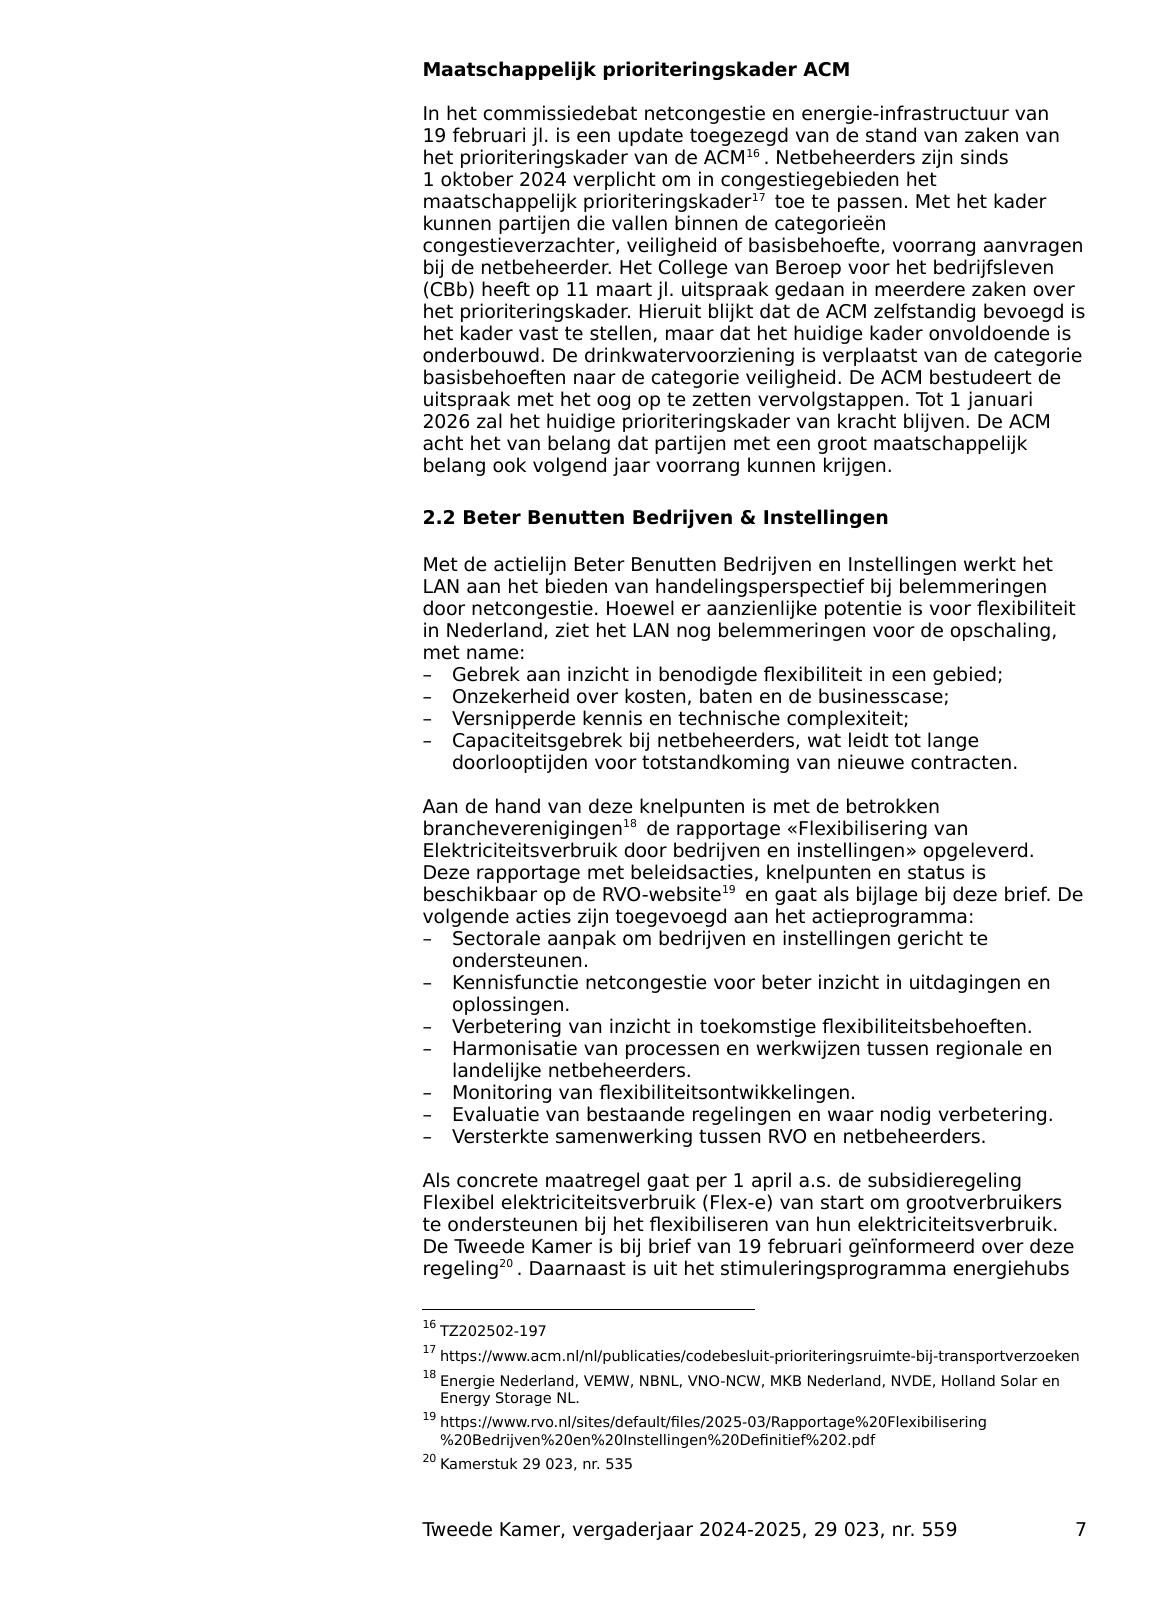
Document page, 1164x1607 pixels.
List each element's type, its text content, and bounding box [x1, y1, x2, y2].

text Aan de hand van deze knelpunten is met de betrokken brancheverenigingen de rapportage «Flexibilisering van Elektriciteitsverbruik door bedrijven en instellingen» opgeleverd. Deze rapportage met beleidsacties, knelpunten en status is beschikbaar op de RVO-website en gaat als bijlage bij deze brief. De volgende acties zijn toegevoegd aan het actieprogramma: [422, 796, 1087, 928]
subtitle 2.2 Beter Benutten Bedrijven & Instellingen [422, 507, 1087, 529]
text Kamerstuk 29 023, nr. 535 [422, 1452, 1087, 1474]
text Energie Nederland, VEMW, NBNL, VNO-NCW, MKB Nederland, NVDE, Holland Solar en Energy Storage NL. [422, 1368, 1087, 1407]
text – Monitoring van flexibiliteitsontwikkelingen. [422, 1082, 1087, 1103]
subtitle Maatschappelijk prioriteringskader ACM [422, 59, 1087, 81]
text – Verbetering van inzicht in toekomstige flexibiliteitsbehoeften. [422, 1016, 1087, 1038]
text – Harmonisatie van processen en werkwijzen tussen regionale en landelijke netbeheerders. [422, 1038, 1087, 1082]
text – Capaciteitsgebrek bij netbeheerders, wat leidt tot lange doorlooptijden voor totstandkoming van nieuwe contracten. [422, 730, 1087, 774]
text In het commissiedebat netcongestie en energie-infrastructuur van 19 februari jl. is een update toegezegd van de stand van zaken van het prioriteringskader van de ACM. Netbeheerders zijn sinds 1 oktober 2024 verplicht om in congestiegebieden het maatschappelijk prioriteringskader toe te passen. Met het kader kunnen partijen die vallen binnen de categorieën congestieverzachter, veiligheid of basisbehoefte, voorrang aanvragen bij de netbeheerder. Het College van Beroep voor het bedrijfsleven (CBb) heeft op 11 maart jl. uitspraak gedaan in meerdere zaken over het prioriteringskader. Hieruit blijkt dat de ACM zelfstandig bevoegd is het kader vast te stellen, maar dat het huidige kader onvoldoende is onderbouwd. De drinkwatervoorziening is verplaatst van de categorie basisbehoeften naar de categorie veiligheid. De ACM bestudeert de uitspraak met het oog op te zetten vervolgstappen. Tot 1 januari 2026 zal het huidige prioriteringskader van kracht blijven. De ACM acht het van belang dat partijen met een groot maatschappelijk belang ook volgend jaar voorrang kunnen krijgen. [422, 103, 1087, 477]
text – Versnipperde kennis en technische complexiteit; [422, 708, 1087, 730]
text Als concrete maatregel gaat per 1 april a.s. de subsidieregeling Flexibel elektriciteitsverbruik (Flex-e) van start om grootverbruikers te ondersteunen bij het flexibiliseren van hun elektriciteitsverbruik. De Tweede Kamer is bij brief van 19 februari geïnformeerd over deze regeling. Daarnaast is uit het stimuleringsprogramma energiehubs [422, 1170, 1087, 1279]
text Met de actielijn Beter Benutten Bedrijven en Instellingen werkt het LAN aan het bieden van handelingsperspectief bij belemmeringen door netcongestie. Hoewel er aanzienlijke potentie is voor flexibiliteit in Nederland, ziet het LAN nog belemmeringen voor de opschaling, met name: [422, 554, 1087, 664]
text https://www.rvo.nl/sites/default/files/2025-03/Rapportage%20Flexibilisering%20Bedrijven%20en%20Instellingen%20Definitief%202.pdf [422, 1410, 1087, 1449]
text – Sectorale aanpak om bedrijven en instellingen gericht te ondersteunen. [422, 928, 1087, 972]
text – Onzekerheid over kosten, baten en de businesscase; [422, 686, 1087, 708]
text TZ202502-197 [422, 1318, 1087, 1341]
text – Versterkte samenwerking tussen RVO en netbeheerders. [422, 1126, 1087, 1147]
text – Kennisfunctie netcongestie voor beter inzicht in uitdagingen en oplossingen. [422, 972, 1087, 1016]
text – Gebrek aan inzicht in benodigde flexibiliteit in een gebied; [422, 664, 1087, 686]
text https://www.acm.nl/nl/publicaties/codebesluit-prioriteringsruimte-bij-transportverzoeken [422, 1343, 1087, 1366]
text – Evaluatie van bestaande regelingen en waar nodig verbetering. [422, 1103, 1087, 1126]
